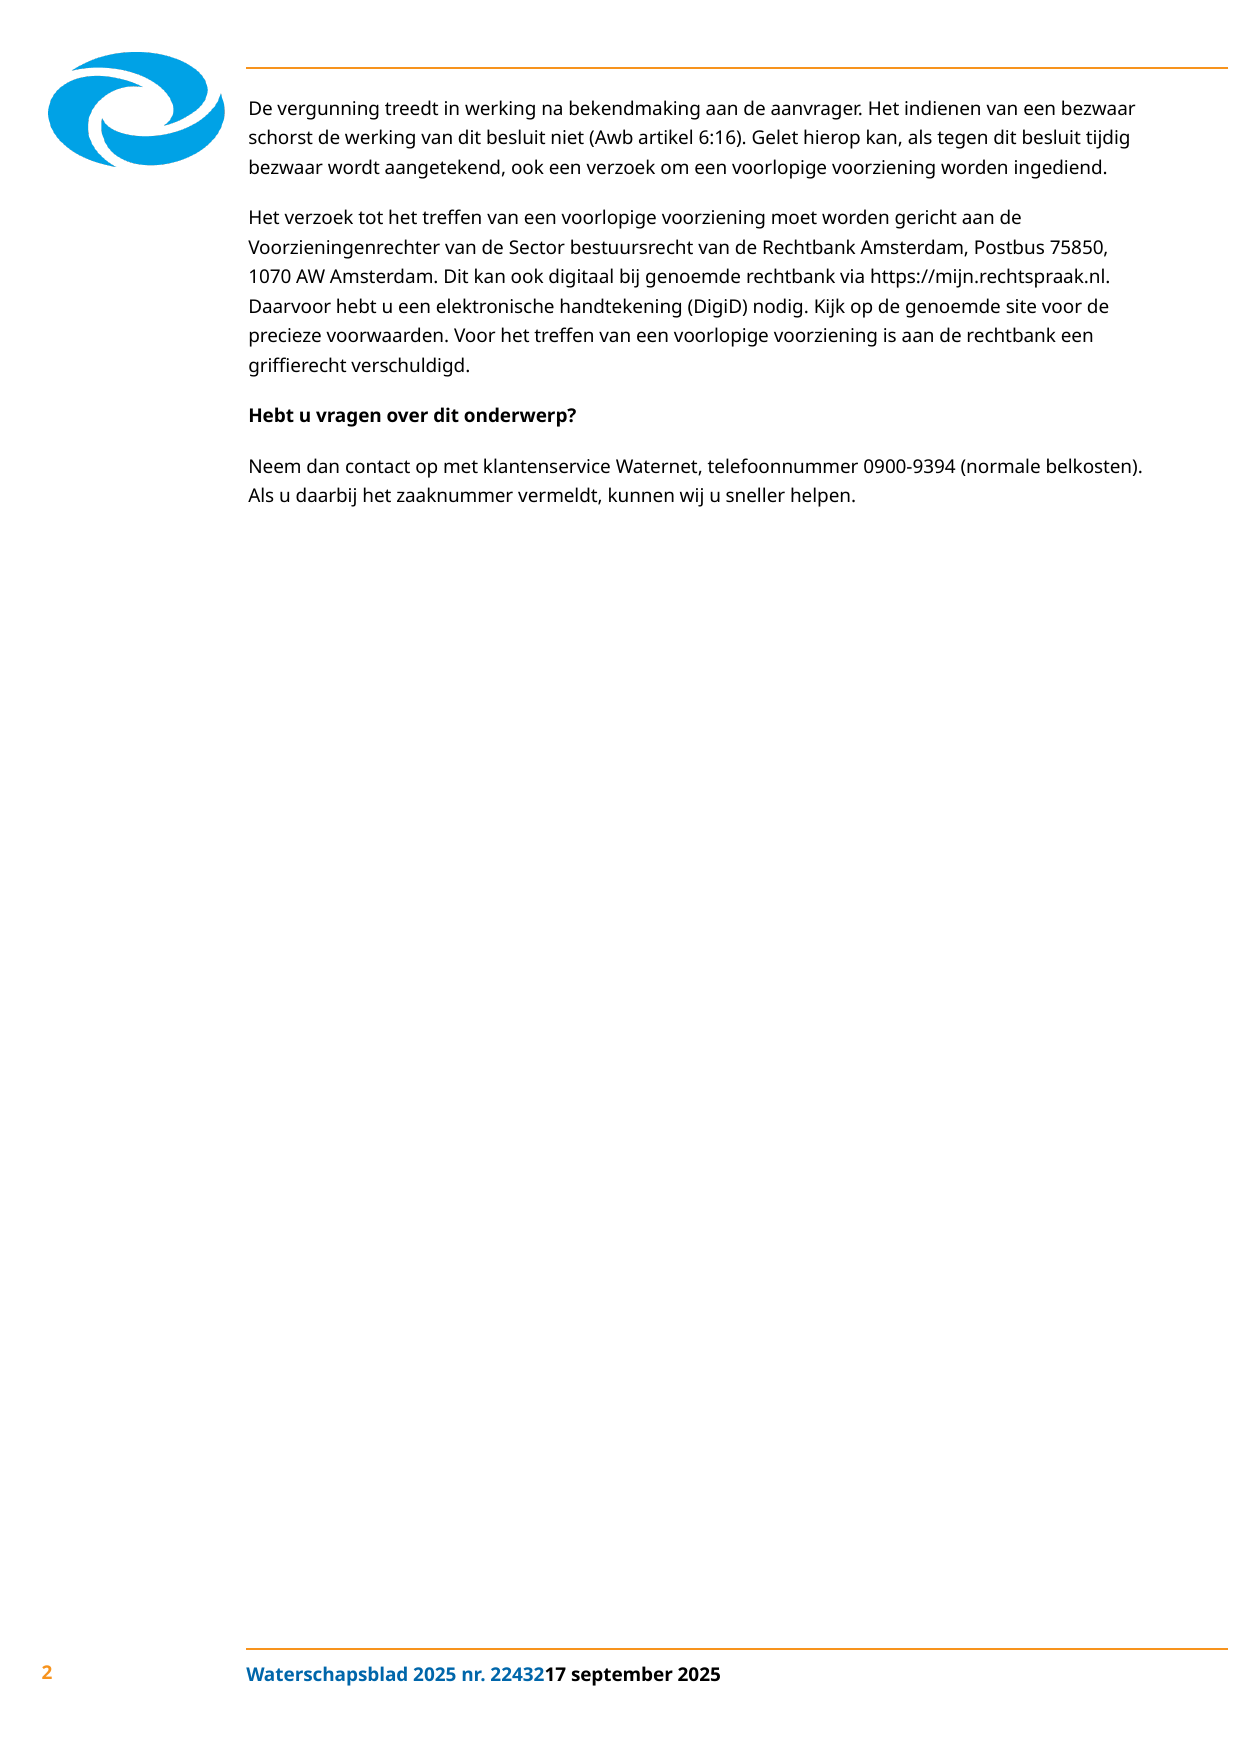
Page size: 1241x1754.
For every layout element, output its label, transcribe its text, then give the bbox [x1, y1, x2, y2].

picture [41, 47, 231, 172]
text Hebt u vragen over dit onderwerp? [248, 403, 1152, 428]
text Neem dan contact op met klantenservice Waternet, telefoonnummer 0900-9394 (normale belkosten). Als u daarbij het zaaknummer vermeldt, kunnen wij u sneller helpen. [248, 453, 1152, 508]
text Het verzoek tot het treffen van een voorlopige voorziening moet worden gericht aan de Voorzieningenrechter van de Sector bestuursrecht van de Rechtbank Amsterdam, Postbus 75850, 1070 AW Amsterdam. Dit kan ook digitaal bij genoemde rechtbank via https://mijn.rechtspraak.nl. Daarvoor hebt u een elektronische handtekening (DigiD) nodig. Kijk op de genoemde site voor de precieze voorwaarden. Voor het treffen van een voorlopige voorziening is aan de rechtbank een griffierecht verschuldigd. [248, 204, 1152, 378]
text De vergunning treedt in werking na bekendmaking aan de aanvrager. Het indienen van een bezwaar schorst de werking van dit besluit niet (Awb artikel 6:16). Gelet hierop kan, als tegen dit besluit tijdig bezwaar wordt aangetekend, ook een verzoek om een voorlopige voorziening worden ingediend. [248, 95, 1152, 180]
